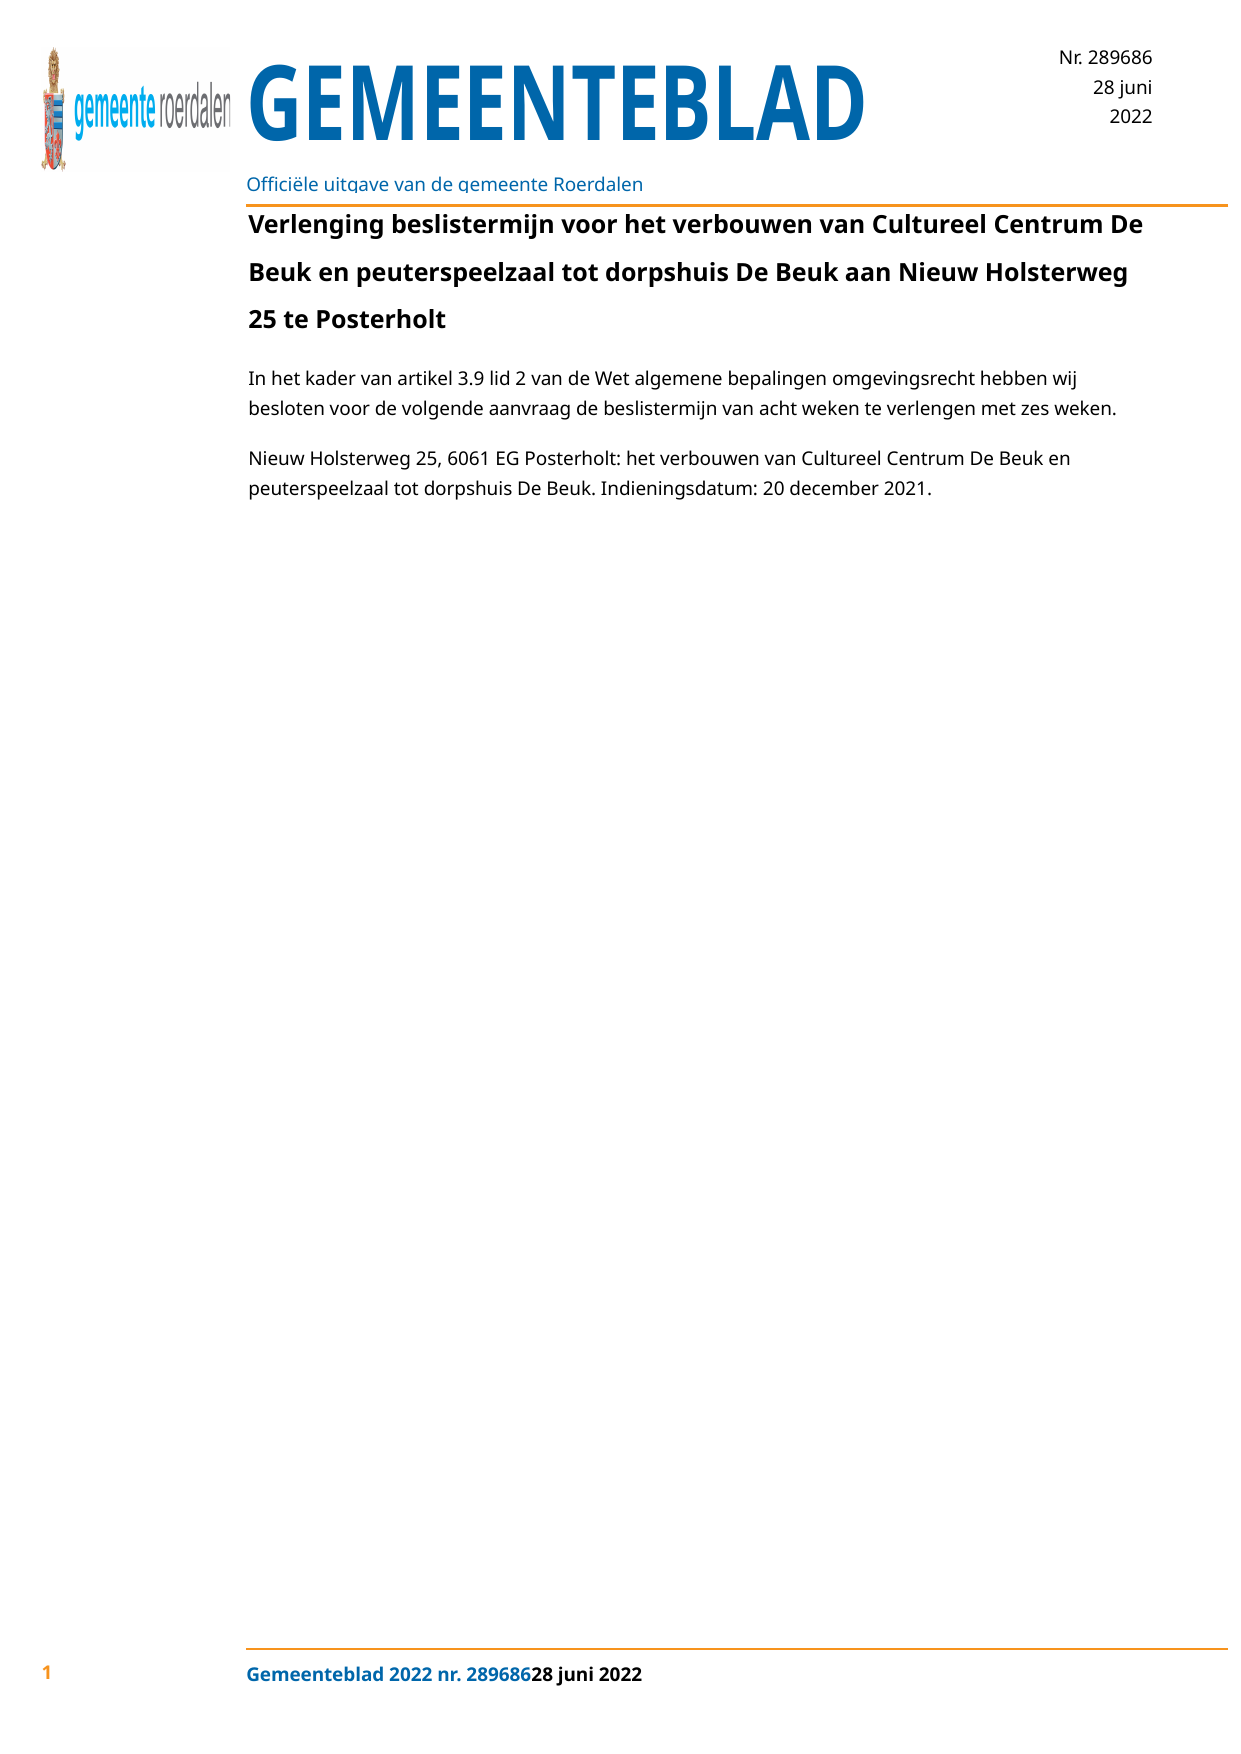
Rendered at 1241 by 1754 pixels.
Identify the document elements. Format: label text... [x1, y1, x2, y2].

text In het kader van artikel 3.9 lid 2 van de Wet algemene bepalingen omgevingsrecht hebben wij besloten voor de volgende aanvraag de beslistermijn van acht weken te verlengen met zes weken. [248, 366, 1152, 421]
picture [41, 47, 231, 172]
text Nieuw Holsterweg 25, 6061 EG Posterholt: het verbouwen van Cultureel Centrum De Beuk en peuterspeelzaal tot dorpshuis De Beuk. Indieningsdatum: 20 december 2021. [248, 446, 1152, 501]
text Verlenging beslistermijn voor het verbouwen van Cultureel Centrum De Beuk en peuterspeelzaal tot dorpshuis De Beuk aan Nieuw Holsterweg 25 te Posterholt [248, 207, 1152, 336]
